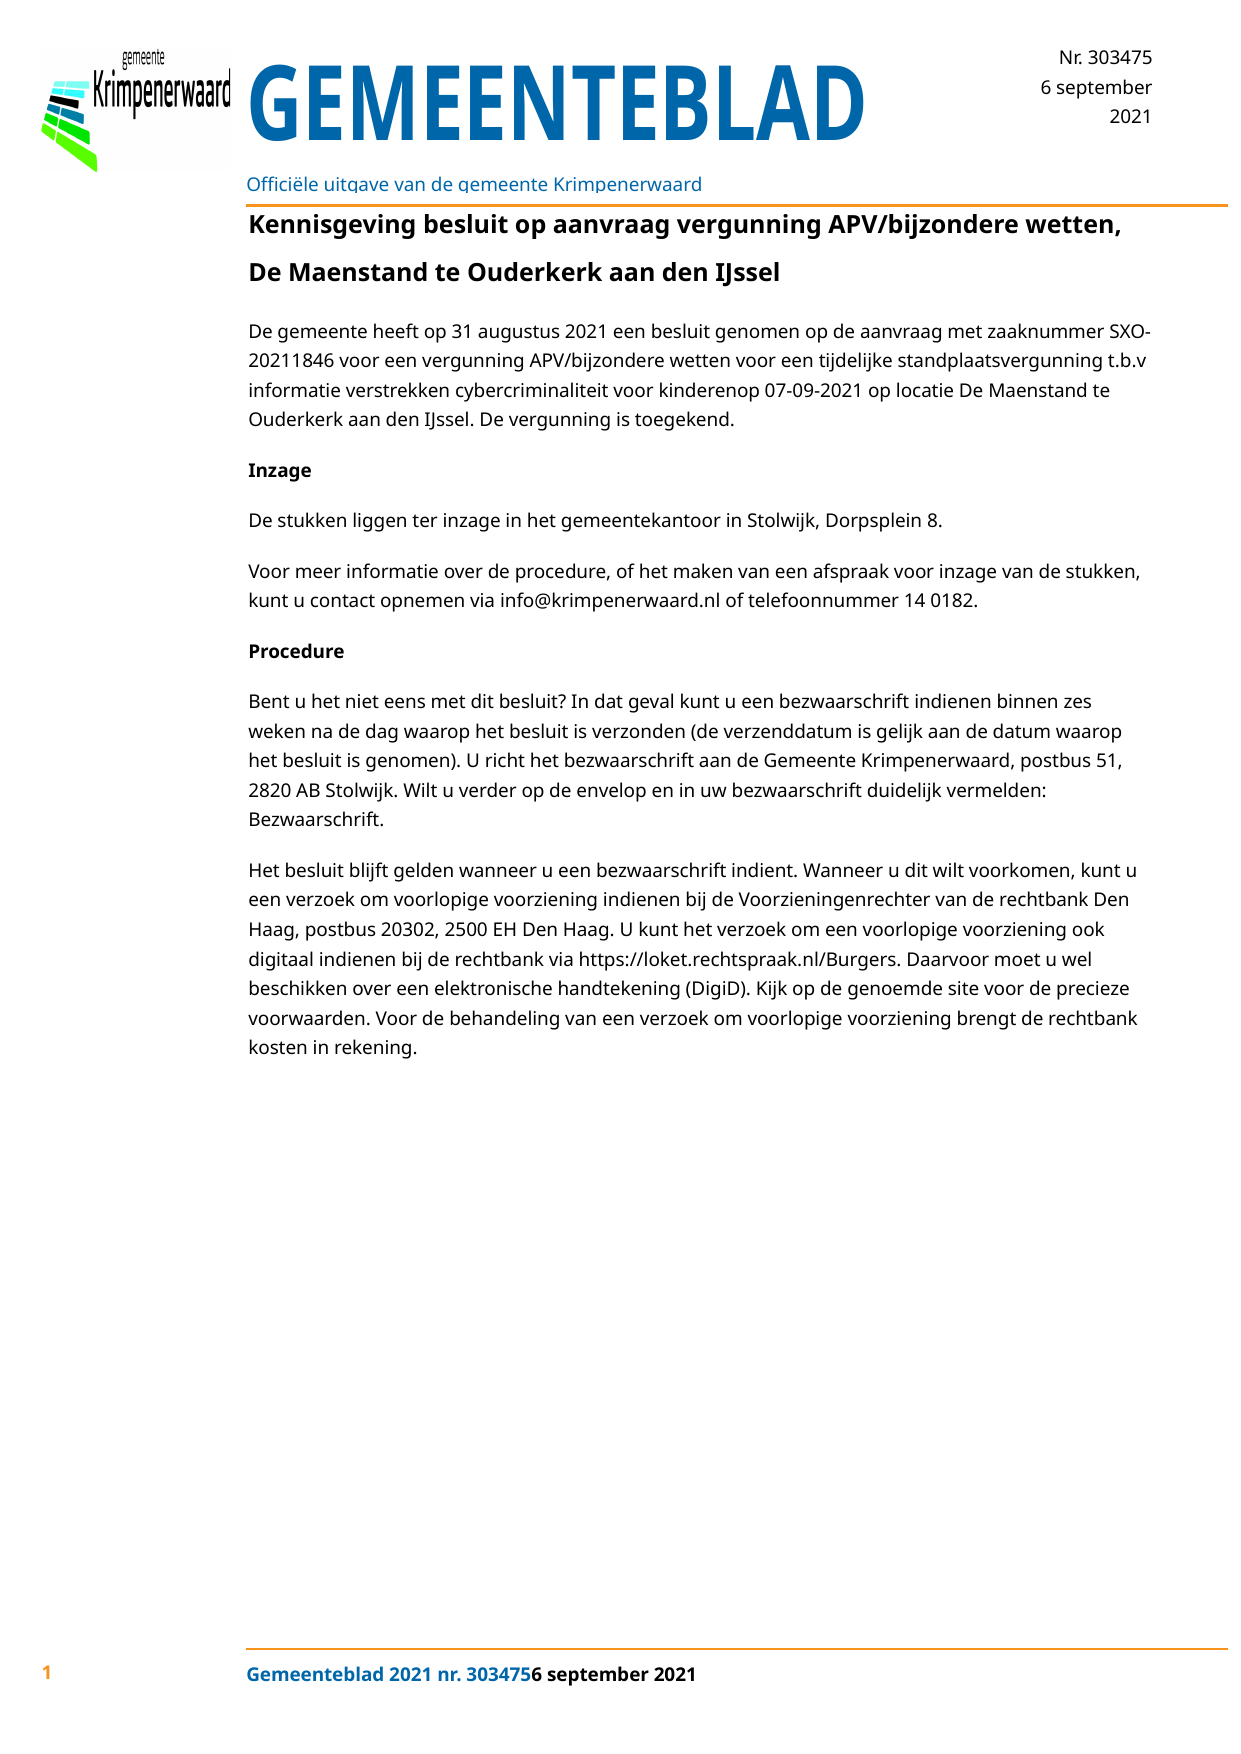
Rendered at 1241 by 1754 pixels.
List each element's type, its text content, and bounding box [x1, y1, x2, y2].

text De stukken liggen ter inzage in het gemeentekantoor in Stolwijk, Dorpsplein 8. [248, 507, 1152, 533]
text Kennisgeving besluit op aanvraag vergunning APV/bijzondere wetten, De Maenstand te Ouderkerk aan den IJssel [248, 207, 1152, 288]
text Voor meer informatie over de procedure, of het maken van een afspraak voor inzage van de stukken, kunt u contact opnemen via info@krimpenerwaard.nl of telefoonnummer 14 0182. [248, 558, 1152, 613]
text Procedure [248, 638, 1152, 664]
text Bent u het niet eens met dit besluit? In dat geval kunt u een bezwaarschrift indienen binnen zes weken na de dag waarop het besluit is verzonden (de verzenddatum is gelijk aan de datum waarop het besluit is genomen). U richt het bezwaarschrift aan de Gemeente Krimpenerwaard, postbus 51, 2820 AB Stolwijk. Wilt u verder op de envelop en in uw bezwaarschrift duidelijk vermelden: Bezwaarschrift. [248, 688, 1152, 832]
text Inzage [248, 457, 1152, 483]
text Het besluit blijft gelden wanneer u een bezwaarschrift indient. Wanneer u dit wilt voorkomen, kunt u een verzoek om voorlopige voorziening indienen bij de Voorzieningenrechter van de rechtbank Den Haag, postbus 20302, 2500 EH Den Haag. U kunt het verzoek om een voorlopige voorziening ook digitaal indienen bij de rechtbank via https://loket.rechtspraak.nl/Burgers. Daarvoor moet u wel beschikken over een elektronische handtekening (DigiD). Kijk op de genoemde site voor de precieze voorwaarden. Voor de behandeling van een verzoek om voorlopige voorziening brengt de rechtbank kosten in rekening. [248, 857, 1152, 1060]
text De gemeente heeft op 31 augustus 2021 een besluit genomen op de aanvraag met zaaknummer SXO-20211846 voor een vergunning APV/bijzondere wetten voor een tijdelijke standplaatsvergunning t.b.v informatie verstrekken cybercriminaliteit voor kinderenop 07-09-2021 op locatie De Maenstand te Ouderkerk aan den IJssel. De vergunning is toegekend. [248, 318, 1152, 432]
picture [41, 47, 231, 172]
